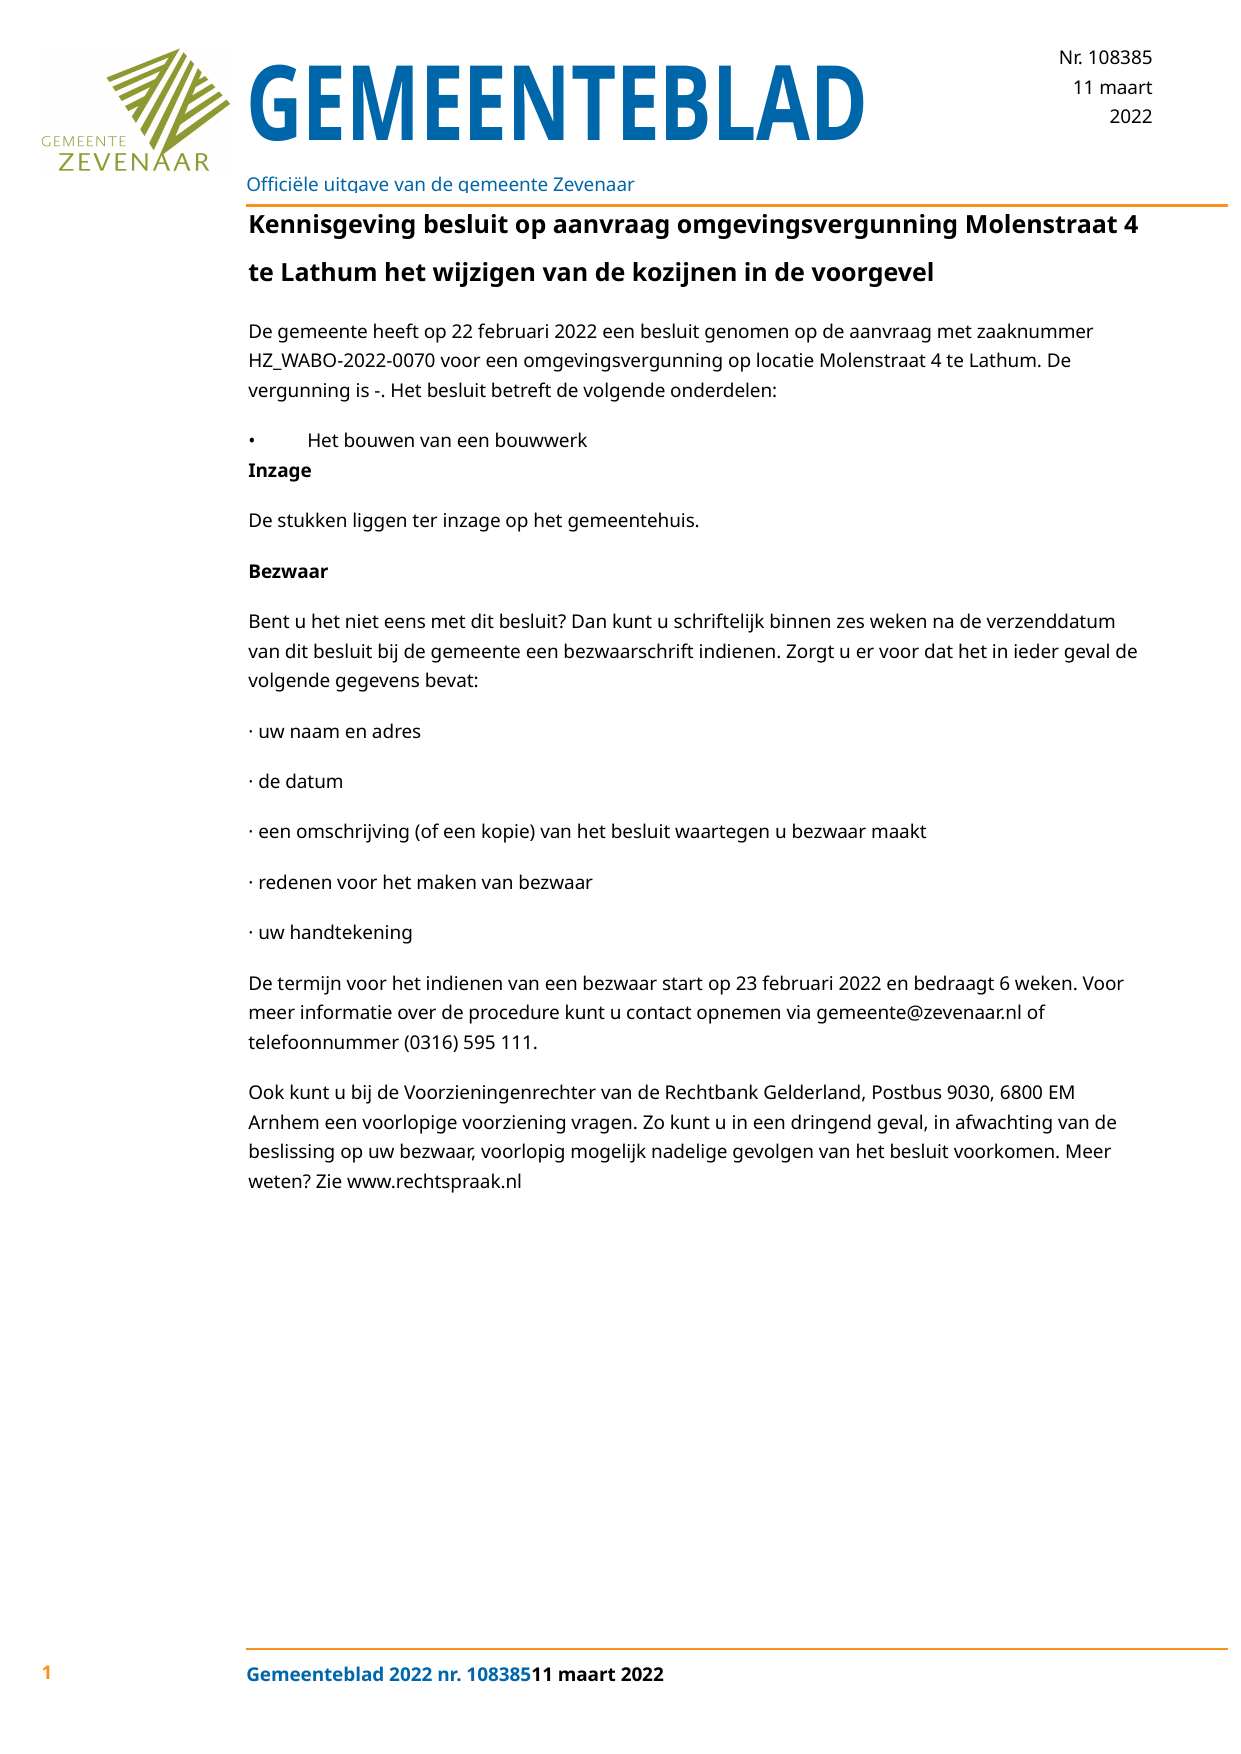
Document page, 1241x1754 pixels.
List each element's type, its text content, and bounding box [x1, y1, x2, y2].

text Bezwaar [248, 558, 1152, 584]
text · de datum [248, 768, 1152, 794]
text De stukken liggen ter inzage op het gemeentehuis. [248, 507, 1152, 533]
text · een omschrijving (of een kopie) van het besluit waartegen u bezwaar maakt [248, 819, 1152, 844]
text · uw naam en adres [248, 718, 1152, 744]
text Ook kunt u bij de Voorzieningenrechter van de Rechtbank Gelderland, Postbus 9030, 6800 EM Arnhem een voorlopige voorziening vragen. Zo kunt u in een dringend geval, in afwachting van de beslissing op uw bezwaar, voorlopig mogelijk nadelige gevolgen van het besluit voorkomen. Meer weten? Zie www.rechtspraak.nl [248, 1079, 1152, 1194]
text De termijn voor het indienen van een bezwaar start op 23 februari 2022 en bedraagt 6 weken. Voor meer informatie over de procedure kunt u contact opnemen via gemeente@zevenaar.nl of telefoonnummer (0316) 595 111. [248, 970, 1152, 1055]
text Bent u het niet eens met dit besluit? Dan kunt u schriftelijk binnen zes weken na de verzenddatum van dit besluit bij de gemeente een bezwaarschrift indienen. Zorgt u er voor dat het in ieder geval de volgende gegevens bevat: [248, 608, 1152, 693]
text Kennisgeving besluit op aanvraag omgevingsvergunning Molenstraat 4 te Lathum het wijzigen van de kozijnen in de voorgevel [248, 207, 1152, 288]
text Inzage [248, 457, 1152, 483]
picture [41, 47, 231, 172]
text · redenen voor het maken van bezwaar [248, 869, 1152, 895]
text · uw handtekening [248, 919, 1152, 945]
text De gemeente heeft op 22 februari 2022 een besluit genomen op de aanvraag met zaaknummer HZ_WABO-2022-0070 voor een omgevingsvergunning op locatie Molenstraat 4 te Lathum. De vergunning is -. Het besluit betreft de volgende onderdelen: [248, 318, 1152, 403]
list Het bouwen van een bouwwerk [248, 427, 1152, 453]
